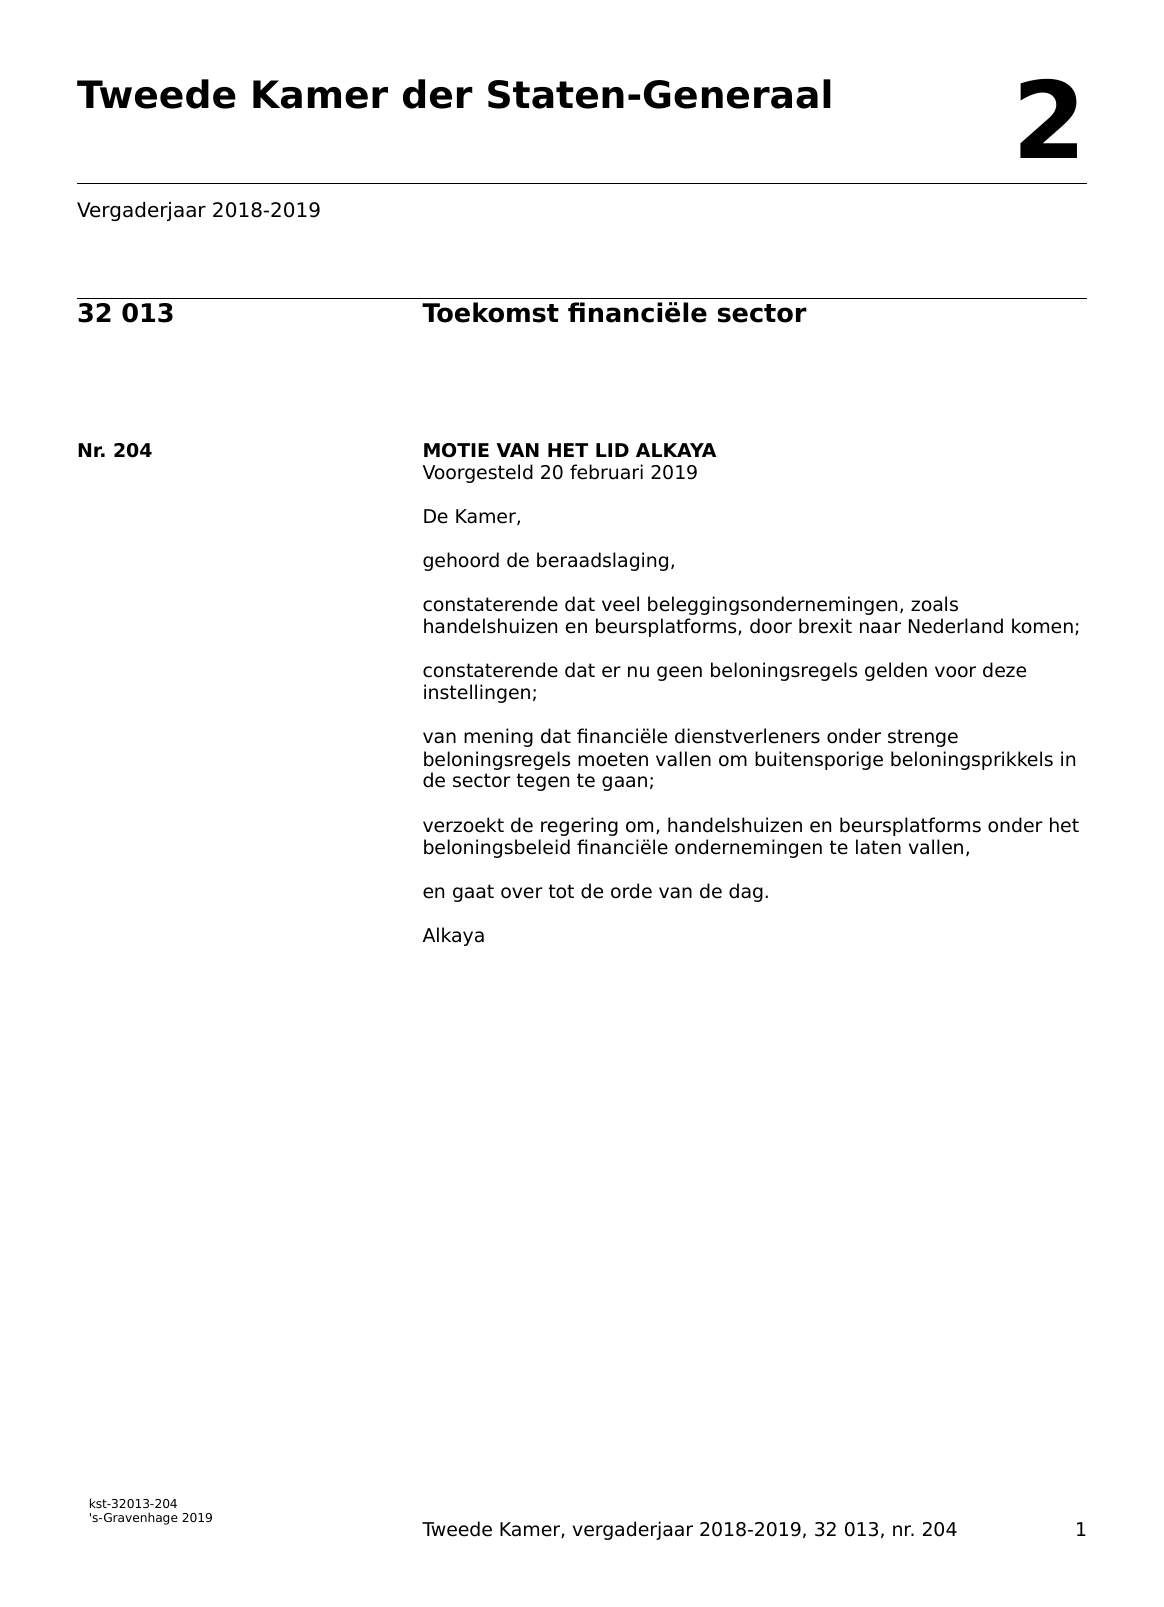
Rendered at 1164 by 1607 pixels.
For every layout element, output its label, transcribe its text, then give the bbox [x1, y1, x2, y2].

text verzoekt de regering om, handelshuizen en beursplatforms onder het beloningsbeleid financiële ondernemingen te laten vallen, [422, 814, 1087, 858]
text constaterende dat veel beleggingsondernemingen, zoals handelshuizen en beursplatforms, door brexit naar Nederland komen; [422, 594, 1087, 638]
text Voorgesteld 20 februari 2019 [422, 462, 1087, 484]
subtitle Nr. 204 MOTIE VAN HET LID ALKAYA [77, 440, 1087, 462]
text en gaat over tot de orde van de dag. [422, 881, 1087, 903]
text van mening dat financiële dienstverleners onder strenge beloningsregels moeten vallen om buitensporige beloningsprikkels in de sector tegen te gaan; [422, 726, 1087, 792]
table_header 2 [886, 59, 1087, 183]
text 's-Gravenhage 2019 [88, 1511, 323, 1525]
text kst-32013-204 [88, 1497, 323, 1511]
text De Kamer, [422, 506, 1087, 528]
subtitle 32 013 Toekomst financiële sector [77, 299, 1087, 329]
text Alkaya [422, 925, 1087, 947]
text gehoord de beraadslaging, [422, 550, 1087, 572]
table_header Tweede Kamer der Staten-Generaal [77, 59, 886, 183]
table_cell Vergaderjaar 2018-2019 [77, 184, 1087, 298]
text constaterende dat er nu geen beloningsregels gelden voor deze instellingen; [422, 660, 1087, 704]
